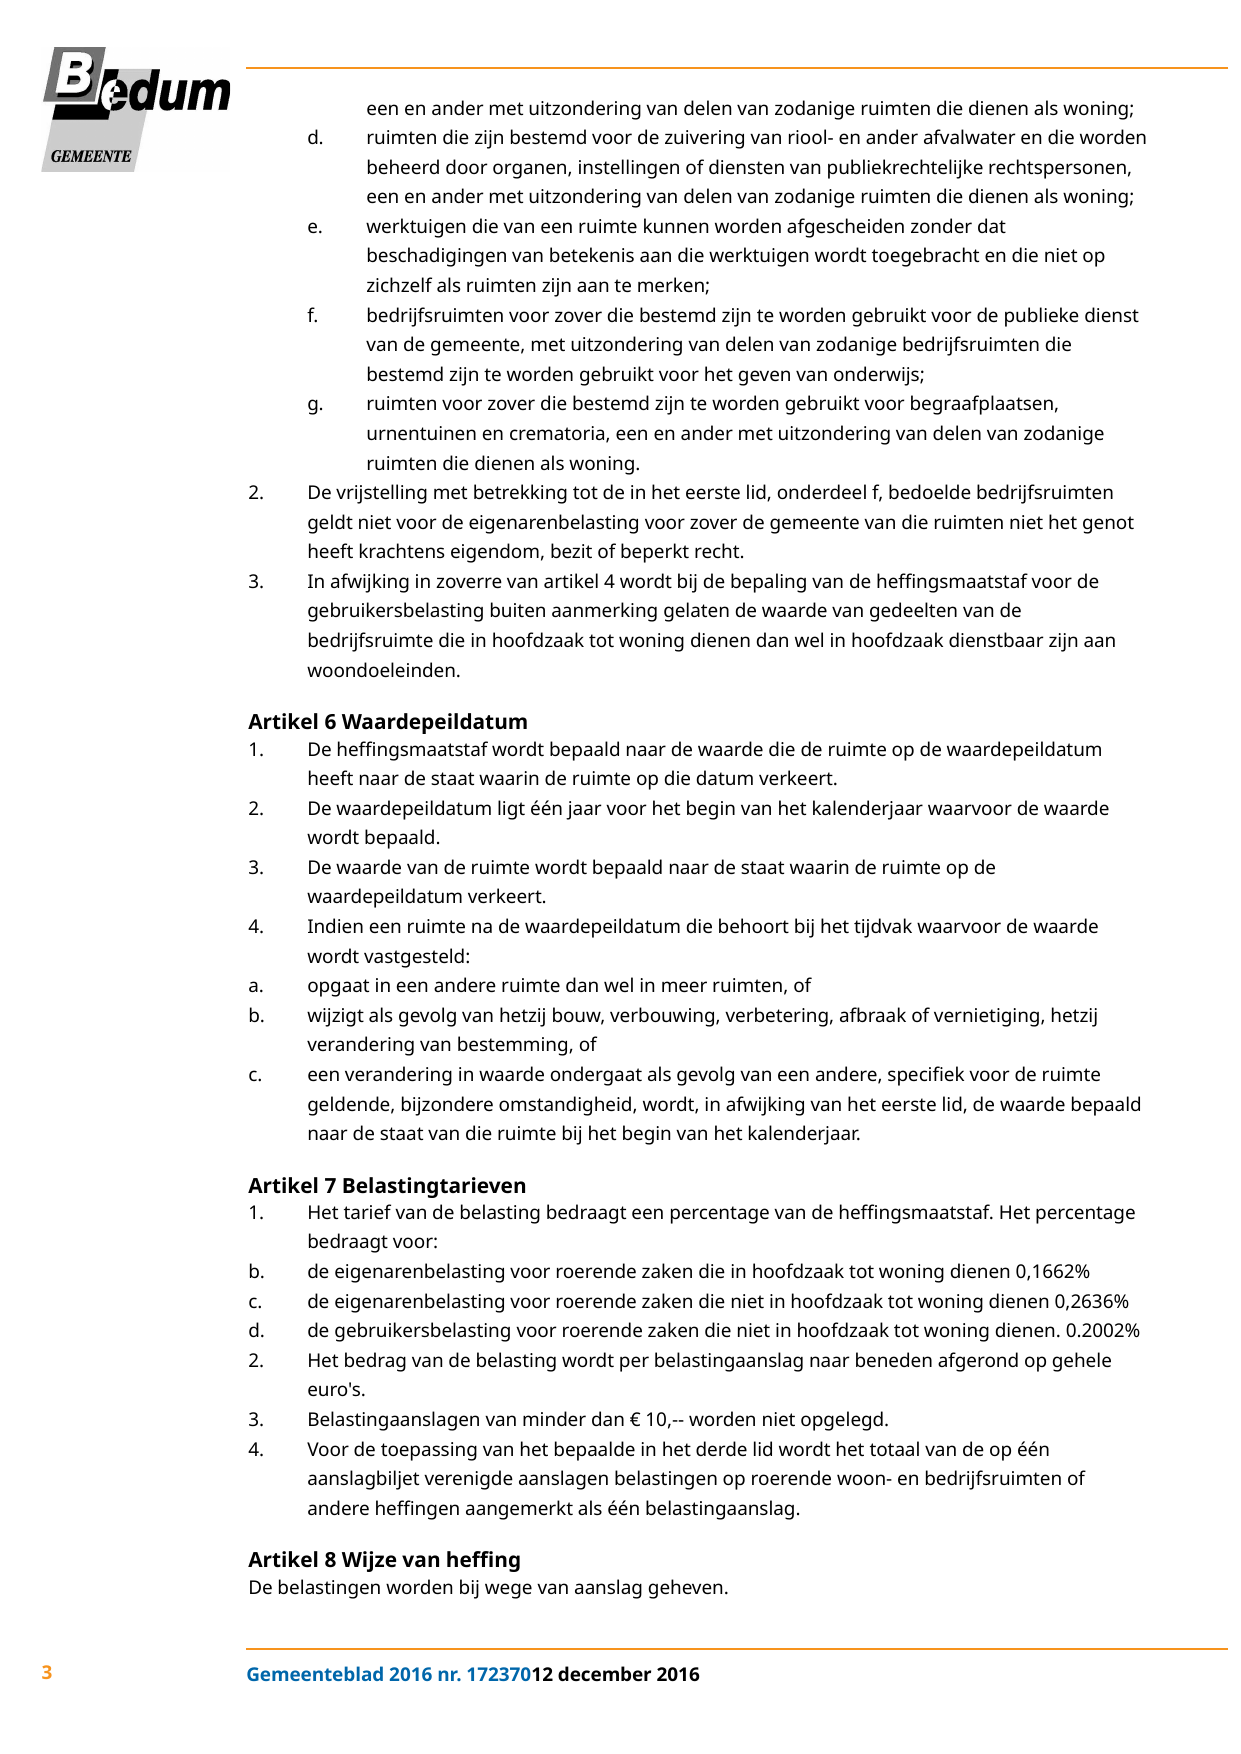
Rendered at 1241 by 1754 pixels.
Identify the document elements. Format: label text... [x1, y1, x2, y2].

list ruimten die zijn bestemd voor de zuivering van riool- en ander afvalwater en die worden beheerd door organen, instellingen of diensten van publiekrechtelijke rechtspersonen, een en ander met uitzondering van delen van zodanige ruimten die dienen als woning; [307, 124, 1152, 209]
list wijzigt als gevolg van hetzij bouw, verbouwing, verbetering, afbraak of vernietiging, hetzij verandering van bestemming, of [248, 1002, 1152, 1057]
list een en ander met uitzondering van delen van zodanige ruimten die dienen als woning; [307, 95, 1152, 121]
list In afwijking in zoverre van artikel 4 wordt bij de bepaling van de heffingsmaatstaf voor de gebruikersbelasting buiten aanmerking gelaten de waarde van gedeelten van de bedrijfsruimte die in hoofdzaak tot woning dienen dan wel in hoofdzaak dienstbaar zijn aan woondoeleinden. [248, 568, 1152, 683]
list ruimten voor zover die bestemd zijn te worden gebruikt voor begraafplaatsen, urnentuinen en crematoria, een en ander met uitzondering van delen van zodanige ruimten die dienen als woning. [307, 391, 1152, 476]
list opgaat in een andere ruimte dan wel in meer ruimten, of [248, 972, 1152, 998]
list de gebruikersbelasting voor roerende zaken die niet in hoofdzaak tot woning dienen. 0.2002% [248, 1317, 1152, 1343]
text Artikel 8 Wijze van heffing [248, 1545, 1152, 1574]
list de eigenarenbelasting voor roerende zaken die in hoofdzaak tot woning dienen 0,1662% [248, 1258, 1152, 1284]
list Het bedrag van de belasting wordt per belastingaanslag naar beneden afgerond op gehele euro's. [248, 1347, 1152, 1402]
list De waarde van de ruimte wordt bepaald naar de staat waarin de ruimte op de waardepeildatum verkeert. [248, 854, 1152, 909]
list bedrijfsruimten voor zover die bestemd zijn te worden gebruikt voor de publieke dienst van de gemeente, met uitzondering van delen van zodanige bedrijfsruimten die bestemd zijn te worden gebruikt voor het geven van onderwijs; [307, 302, 1152, 387]
text Artikel 7 Belastingtarieven [248, 1171, 1152, 1199]
list de eigenarenbelasting voor roerende zaken die niet in hoofdzaak tot woning dienen 0,2636% [248, 1288, 1152, 1314]
list een verandering in waarde ondergaat als gevolg van een andere, specifiek voor de ruimte geldende, bijzondere omstandigheid, wordt, in afwijking van het eerste lid, de waarde bepaald naar de staat van die ruimte bij het begin van het kalenderjaar. [248, 1061, 1152, 1146]
list Belastingaanslagen van minder dan € 10,-- worden niet opgelegd. [248, 1406, 1152, 1432]
list Het tarief van de belasting bedraagt een percentage van de heffingsmaatstaf. Het percentage bedraagt voor: [248, 1199, 1152, 1254]
text De belastingen worden bij wege van aanslag geheven. [248, 1574, 1152, 1599]
list De waardepeildatum ligt één jaar voor het begin van het kalenderjaar waarvoor de waarde wordt bepaald. [248, 795, 1152, 850]
text Artikel 6 Waardepeildatum [248, 707, 1152, 736]
list Indien een ruimte na de waardepeildatum die behoort bij het tijdvak waarvoor de waarde wordt vastgesteld: [248, 913, 1152, 968]
list De vrijstelling met betrekking tot de in het eerste lid, onderdeel f, bedoelde bedrijfsruimten geldt niet voor de eigenarenbelasting voor zover de gemeente van die ruimten niet het genot heeft krachtens eigendom, bezit of beperkt recht. [248, 479, 1152, 564]
picture [41, 47, 231, 172]
list De heffingsmaatstaf wordt bepaald naar de waarde die de ruimte op de waardepeildatum heeft naar de staat waarin de ruimte op die datum verkeert. [248, 736, 1152, 791]
list werktuigen die van een ruimte kunnen worden afgescheiden zonder dat beschadigingen van betekenis aan die werktuigen wordt toegebracht en die niet op zichzelf als ruimten zijn aan te merken; [307, 213, 1152, 298]
list Voor de toepassing van het bepaalde in het derde lid wordt het totaal van de op één aanslagbiljet verenigde aanslagen belastingen op roerende woon- en bedrijfsruimten of andere heffingen aangemerkt als één belastingaanslag. [248, 1436, 1152, 1521]
